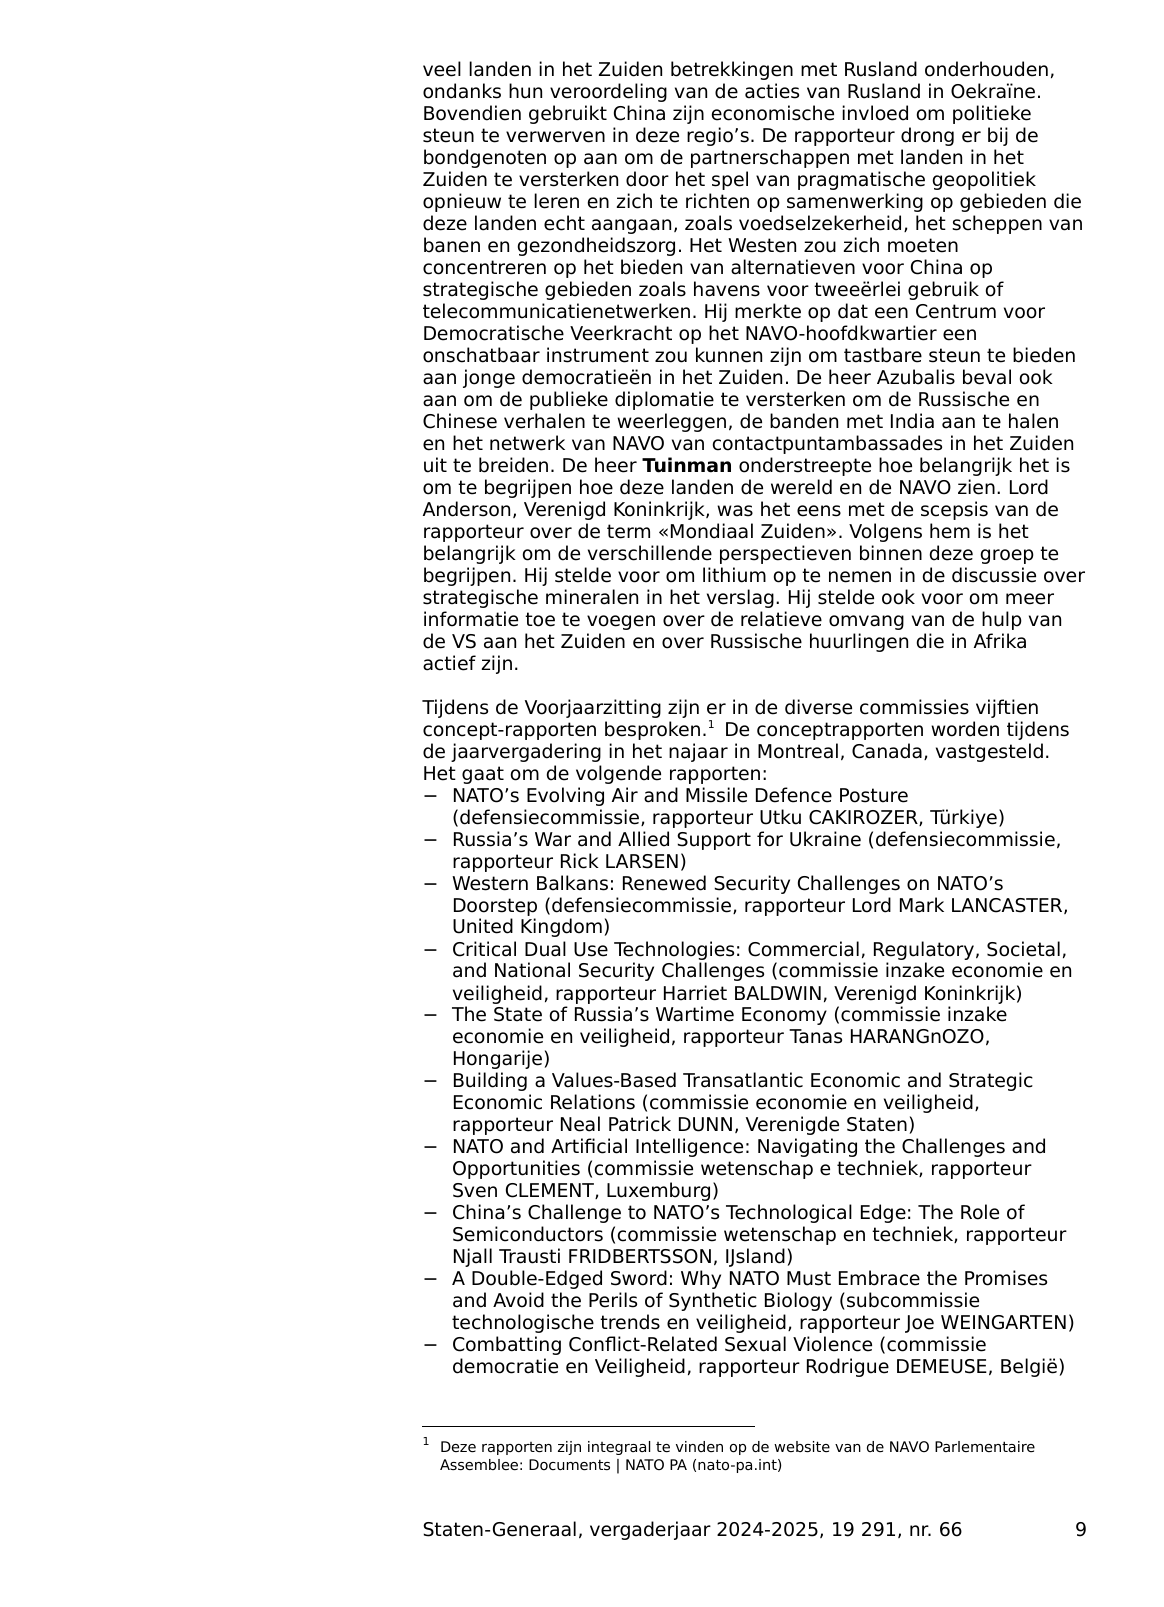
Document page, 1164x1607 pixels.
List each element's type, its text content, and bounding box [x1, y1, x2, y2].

text veel landen in het Zuiden betrekkingen met Rusland onderhouden, ondanks hun veroordeling van de acties van Rusland in Oekraïne. Bovendien gebruikt China zijn economische invloed om politieke steun te verwerven in deze regio’s. De rapporteur drong er bij de bondgenoten op aan om de partnerschappen met landen in het Zuiden te versterken door het spel van pragmatische geopolitiek opnieuw te leren en zich te richten op samenwerking op gebieden die deze landen echt aangaan, zoals voedselzekerheid, het scheppen van banen en gezondheidszorg. Het Westen zou zich moeten concentreren op het bieden van alternatieven voor China op strategische gebieden zoals havens voor tweeërlei gebruik of telecommunicatienetwerken. Hij merkte op dat een Centrum voor Democratische Veerkracht op het NAVO-hoofdkwartier een onschatbaar instrument zou kunnen zijn om tastbare steun te bieden aan jonge democratieën in het Zuiden. De heer Azubalis beval ook aan om de publieke diplomatie te versterken om de Russische en Chinese verhalen te weerleggen, de banden met India aan te halen en het netwerk van NAVO van contactpuntambassades in het Zuiden uit te breiden. De heer Tuinman onderstreepte hoe belangrijk het is om te begrijpen hoe deze landen de wereld en de NAVO zien. Lord Anderson, Verenigd Koninkrijk, was het eens met de scepsis van de rapporteur over de term «Mondiaal Zuiden». Volgens hem is het belangrijk om de verschillende perspectieven binnen deze groep te begrijpen. Hij stelde voor om lithium op te nemen in de discussie over strategische mineralen in het verslag. Hij stelde ook voor om meer informatie toe te voegen over de relatieve omvang van de hulp van de VS aan het Zuiden en over Russische huurlingen die in Afrika actief zijn. [422, 59, 1087, 674]
text Deze rapporten zijn integraal te vinden op de website van de NAVO Parlementaire Assemblee: Documents | NATO PA (nato-pa.int) [422, 1435, 1087, 1474]
text − Western Balkans: Renewed Security Challenges on NATO’s Doorstep (defensiecommissie, rapporteur Lord Mark LANCASTER, United Kingdom) [422, 872, 1087, 938]
text − NATO’s Evolving Air and Missile Defence Posture (defensiecommissie, rapporteur Utku CAKIROZER, Türkiye) [422, 784, 1087, 828]
text − Russia’s War and Allied Support for Ukraine (defensiecommissie, rapporteur Rick LARSEN) [422, 828, 1087, 872]
text − China’s Challenge to NATO’s Technological Edge: The Role of Semiconductors (commissie wetenschap en techniek, rapporteur Njall Trausti FRIDBERTSSON, IJsland) [422, 1202, 1087, 1268]
text − Critical Dual Use Technologies: Commercial, Regulatory, Societal, and National Security Challenges (commissie inzake economie en veiligheid, rapporteur Harriet BALDWIN, Verenigd Koninkrijk) [422, 938, 1087, 1004]
text Tijdens de Voorjaarzitting zijn er in de diverse commissies vijftien concept-rapporten besproken. De conceptrapporten worden tijdens de jaarvergadering in het najaar in Montreal, Canada, vastgesteld. [422, 697, 1087, 763]
text − Building a Values-Based Transatlantic Economic and Strategic Economic Relations (commissie economie en veiligheid, rapporteur Neal Patrick DUNN, Verenigde Staten) [422, 1070, 1087, 1136]
text − A Double-Edged Sword: Why NATO Must Embrace the Promises and Avoid the Perils of Synthetic Biology (subcommissie technologische trends en veiligheid, rapporteur Joe WEINGARTEN) [422, 1268, 1087, 1334]
text Het gaat om de volgende rapporten: [422, 763, 1087, 784]
text − The State of Russia’s Wartime Economy (commissie inzake economie en veiligheid, rapporteur Tanas HARANGnOZO, Hongarije) [422, 1004, 1087, 1070]
text − Combatting Conflict-Related Sexual Violence (commissie democratie en Veiligheid, rapporteur Rodrigue DEMEUSE, België) [422, 1334, 1087, 1378]
text − NATO and Artificial Intelligence: Navigating the Challenges and Opportunities (commissie wetenschap e techniek, rapporteur Sven CLEMENT, Luxemburg) [422, 1136, 1087, 1202]
